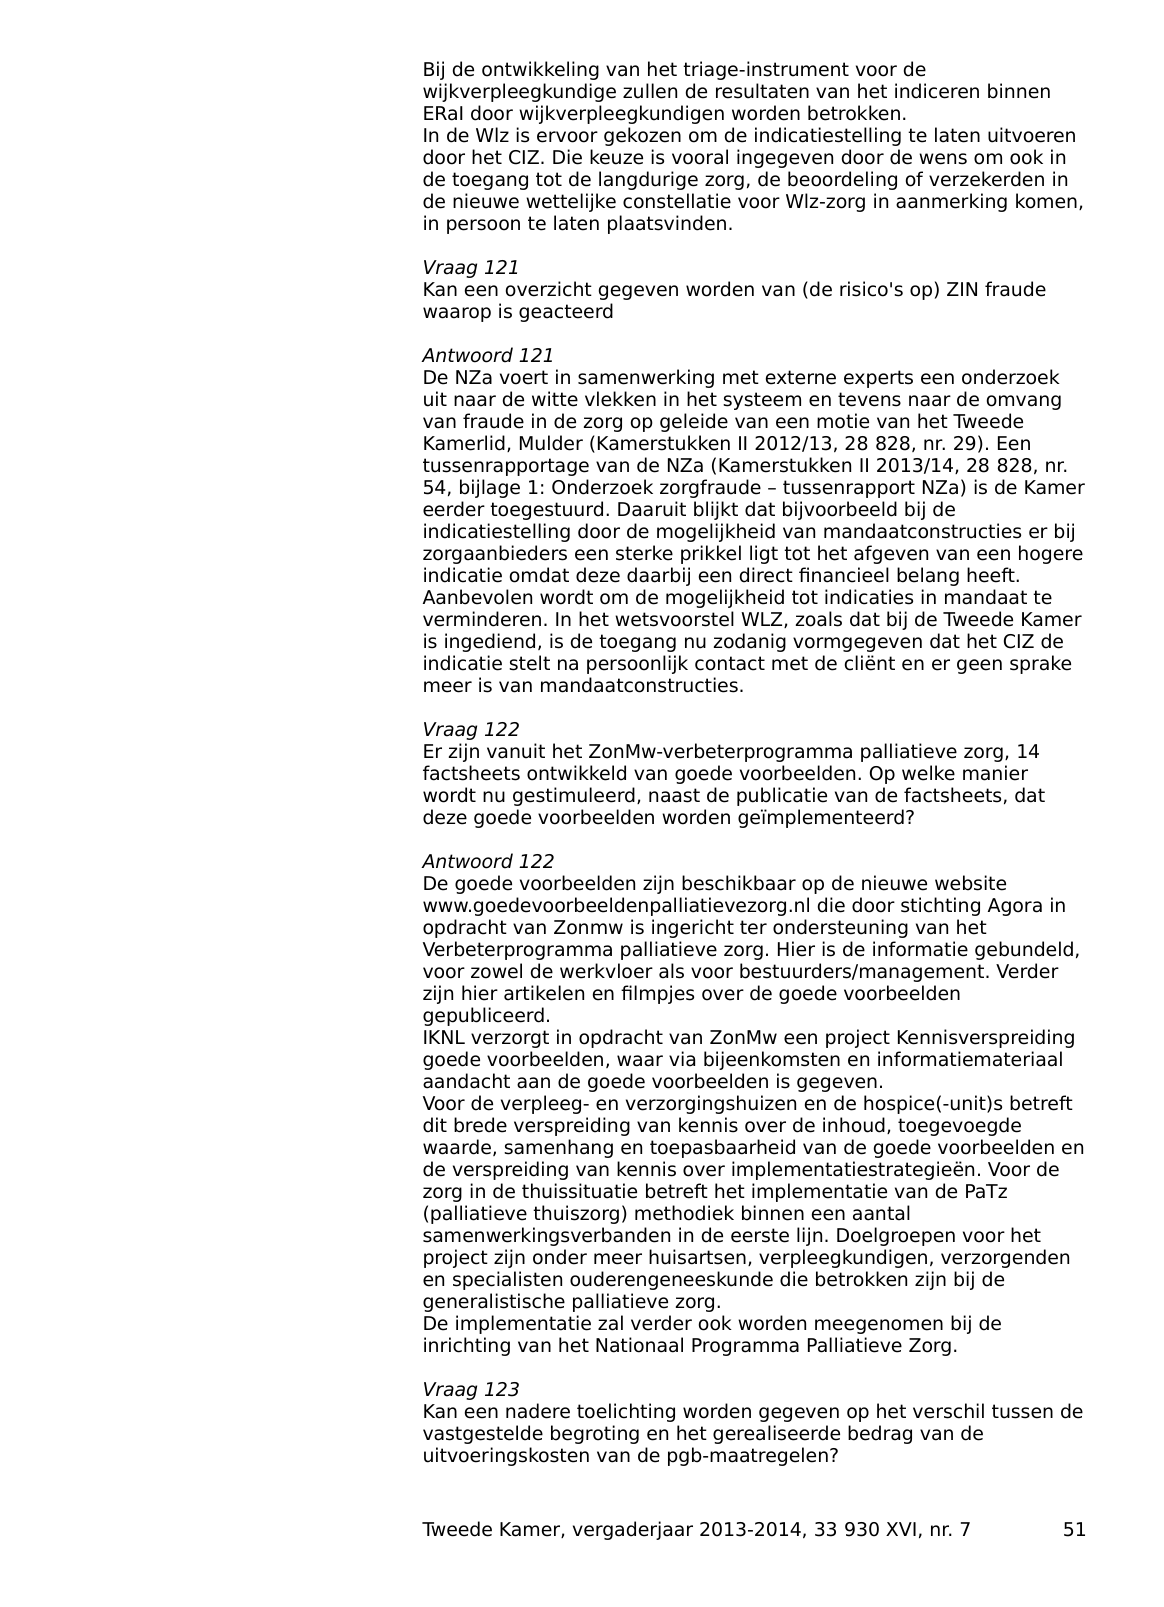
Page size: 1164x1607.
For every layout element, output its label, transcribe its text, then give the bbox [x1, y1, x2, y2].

text Antwoord 122 [422, 851, 1087, 873]
text In de Wlz is ervoor gekozen om de indicatiestelling te laten uitvoeren door het CIZ. Die keuze is vooral ingegeven door de wens om ook in de toegang tot de langdurige zorg, de beoordeling of verzekerden in de nieuwe wettelijke constellatie voor Wlz-zorg in aanmerking komen, in persoon te laten plaatsvinden. [422, 125, 1087, 235]
text Kan een nadere toelichting worden gegeven op het verschil tussen de vastgestelde begroting en het gerealiseerde bedrag van de uitvoeringskosten van de pgb-maatregelen? [422, 1401, 1087, 1467]
text Vraag 121 [422, 257, 1087, 279]
text IKNL verzorgt in opdracht van ZonMw een project Kennisverspreiding goede voorbeelden, waar via bijeenkomsten en informatiemateriaal aandacht aan de goede voorbeelden is gegeven. [422, 1027, 1087, 1093]
text Er zijn vanuit het ZonMw-verbeterprogramma palliatieve zorg, 14 factsheets ontwikkeld van goede voorbeelden. Op welke manier wordt nu gestimuleerd, naast de publicatie van de factsheets, dat deze goede voorbeelden worden geïmplementeerd? [422, 741, 1087, 829]
text De goede voorbeelden zijn beschikbaar op de nieuwe website www.goedevoorbeeldenpalliatievezorg.nl die door stichting Agora in opdracht van Zonmw is ingericht ter ondersteuning van het Verbeterprogramma palliatieve zorg. Hier is de informatie gebundeld, voor zowel de werkvloer als voor bestuurders/management. Verder zijn hier artikelen en filmpjes over de goede voorbeelden gepubliceerd. [422, 873, 1087, 1027]
text Voor de verpleeg- en verzorgingshuizen en de hospice(-unit)s betreft dit brede verspreiding van kennis over de inhoud, toegevoegde waarde, samenhang en toepasbaarheid van de goede voorbeelden en de verspreiding van kennis over implementatiestrategieën. Voor de zorg in de thuissituatie betreft het implementatie van de PaTz (palliatieve thuiszorg) methodiek binnen een aantal samenwerkingsverbanden in de eerste lijn. Doelgroepen voor het project zijn onder meer huisartsen, verpleegkundigen, verzorgenden en specialisten ouderengeneeskunde die betrokken zijn bij de generalistische palliatieve zorg. [422, 1093, 1087, 1313]
text De implementatie zal verder ook worden meegenomen bij de inrichting van het Nationaal Programma Palliatieve Zorg. [422, 1313, 1087, 1357]
text Kan een overzicht gegeven worden van (de risico's op) ZIN fraude waarop is geacteerd [422, 279, 1087, 323]
text Vraag 123 [422, 1379, 1087, 1401]
text Bij de ontwikkeling van het triage-instrument voor de wijkverpleegkundige zullen de resultaten van het indiceren binnen ERaI door wijkverpleegkundigen worden betrokken. [422, 59, 1087, 125]
text De NZa voert in samenwerking met externe experts een onderzoek uit naar de witte vlekken in het systeem en tevens naar de omvang van fraude in de zorg op geleide van een motie van het Tweede Kamerlid, Mulder (Kamerstukken II 2012/13, 28 828, nr. 29). Een tussenrapportage van de NZa (Kamerstukken II 2013/14, 28 828, nr. 54, bijlage 1: Onderzoek zorgfraude – tussenrapport NZa) is de Kamer eerder toegestuurd. Daaruit blijkt dat bijvoorbeeld bij de indicatiestelling door de mogelijkheid van mandaatconstructies er bij zorgaanbieders een sterke prikkel ligt tot het afgeven van een hogere indicatie omdat deze daarbij een direct financieel belang heeft. Aanbevolen wordt om de mogelijkheid tot indicaties in mandaat te verminderen. In het wetsvoorstel WLZ, zoals dat bij de Tweede Kamer is ingediend, is de toegang nu zodanig vormgegeven dat het CIZ de indicatie stelt na persoonlijk contact met de cliënt en er geen sprake meer is van mandaatconstructies. [422, 367, 1087, 697]
text Vraag 122 [422, 719, 1087, 741]
text Antwoord 121 [422, 345, 1087, 367]
